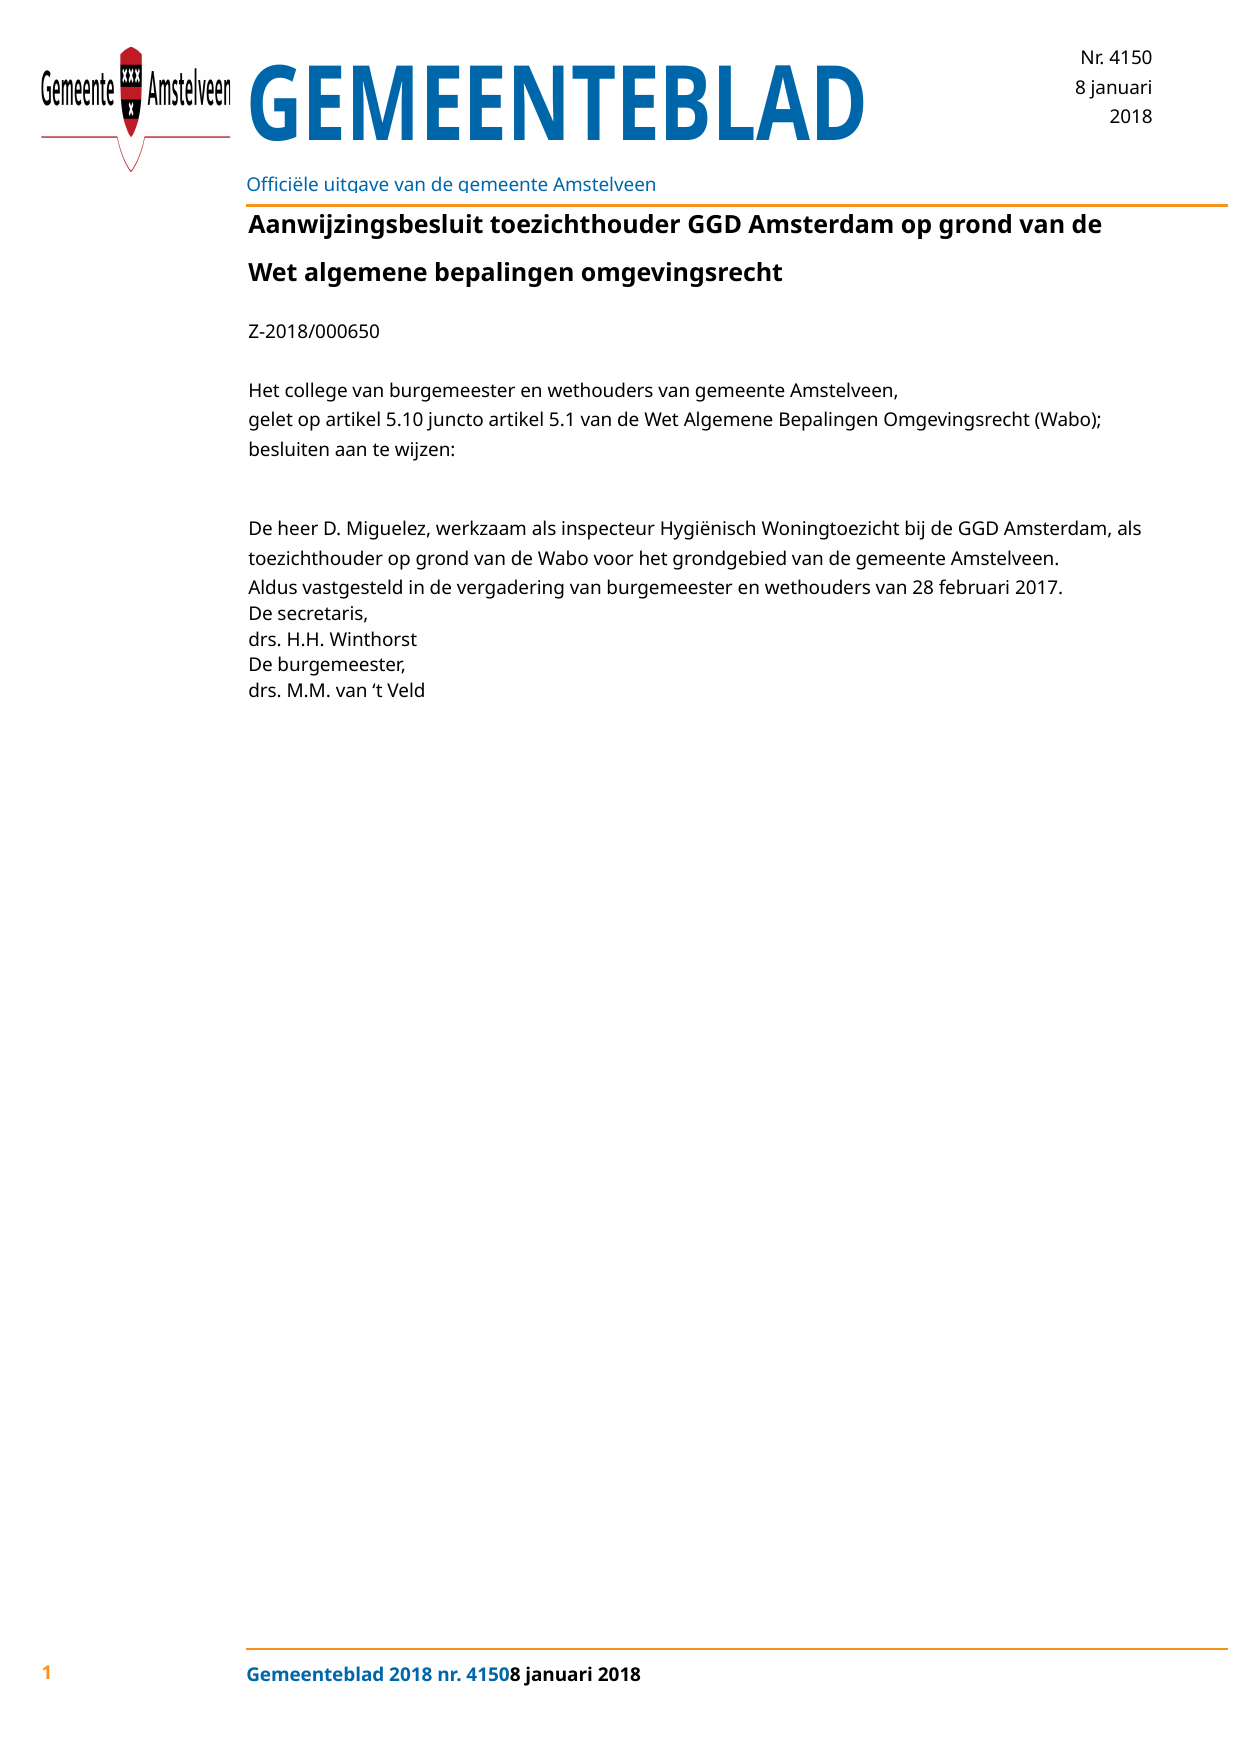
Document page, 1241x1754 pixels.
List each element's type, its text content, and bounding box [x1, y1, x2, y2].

text Aanwijzingsbesluit toezichthouder GGD Amsterdam op grond van de Wet algemene bepalingen omgevingsrecht [248, 207, 1152, 288]
text De heer D. Miguelez, werkzaam als inspecteur Hygiënisch Woningtoezicht bij de GGD Amsterdam, als toezichthouder op grond van de Wabo voor het grondgebied van de gemeente Amstelveen. [248, 515, 1152, 570]
text De secretaris, [248, 600, 1152, 626]
text drs. M.M. van ‘t Veld [248, 677, 1152, 703]
text Aldus vastgesteld in de vergadering van burgemeester en wethouders van 28 februari 2017. [248, 574, 1152, 600]
text Het college van burgemeester en wethouders van gemeente Amstelveen, [248, 377, 1152, 403]
text drs. H.H. Winthorst [248, 626, 1152, 651]
picture [41, 47, 231, 172]
text Z-2018/000650 [248, 318, 1152, 344]
text De burgemeester, [248, 651, 1152, 677]
text gelet op artikel 5.10 juncto artikel 5.1 van de Wet Algemene Bepalingen Omgevingsrecht (Wabo); [248, 407, 1152, 432]
text besluiten aan te wijzen: [248, 436, 1152, 462]
